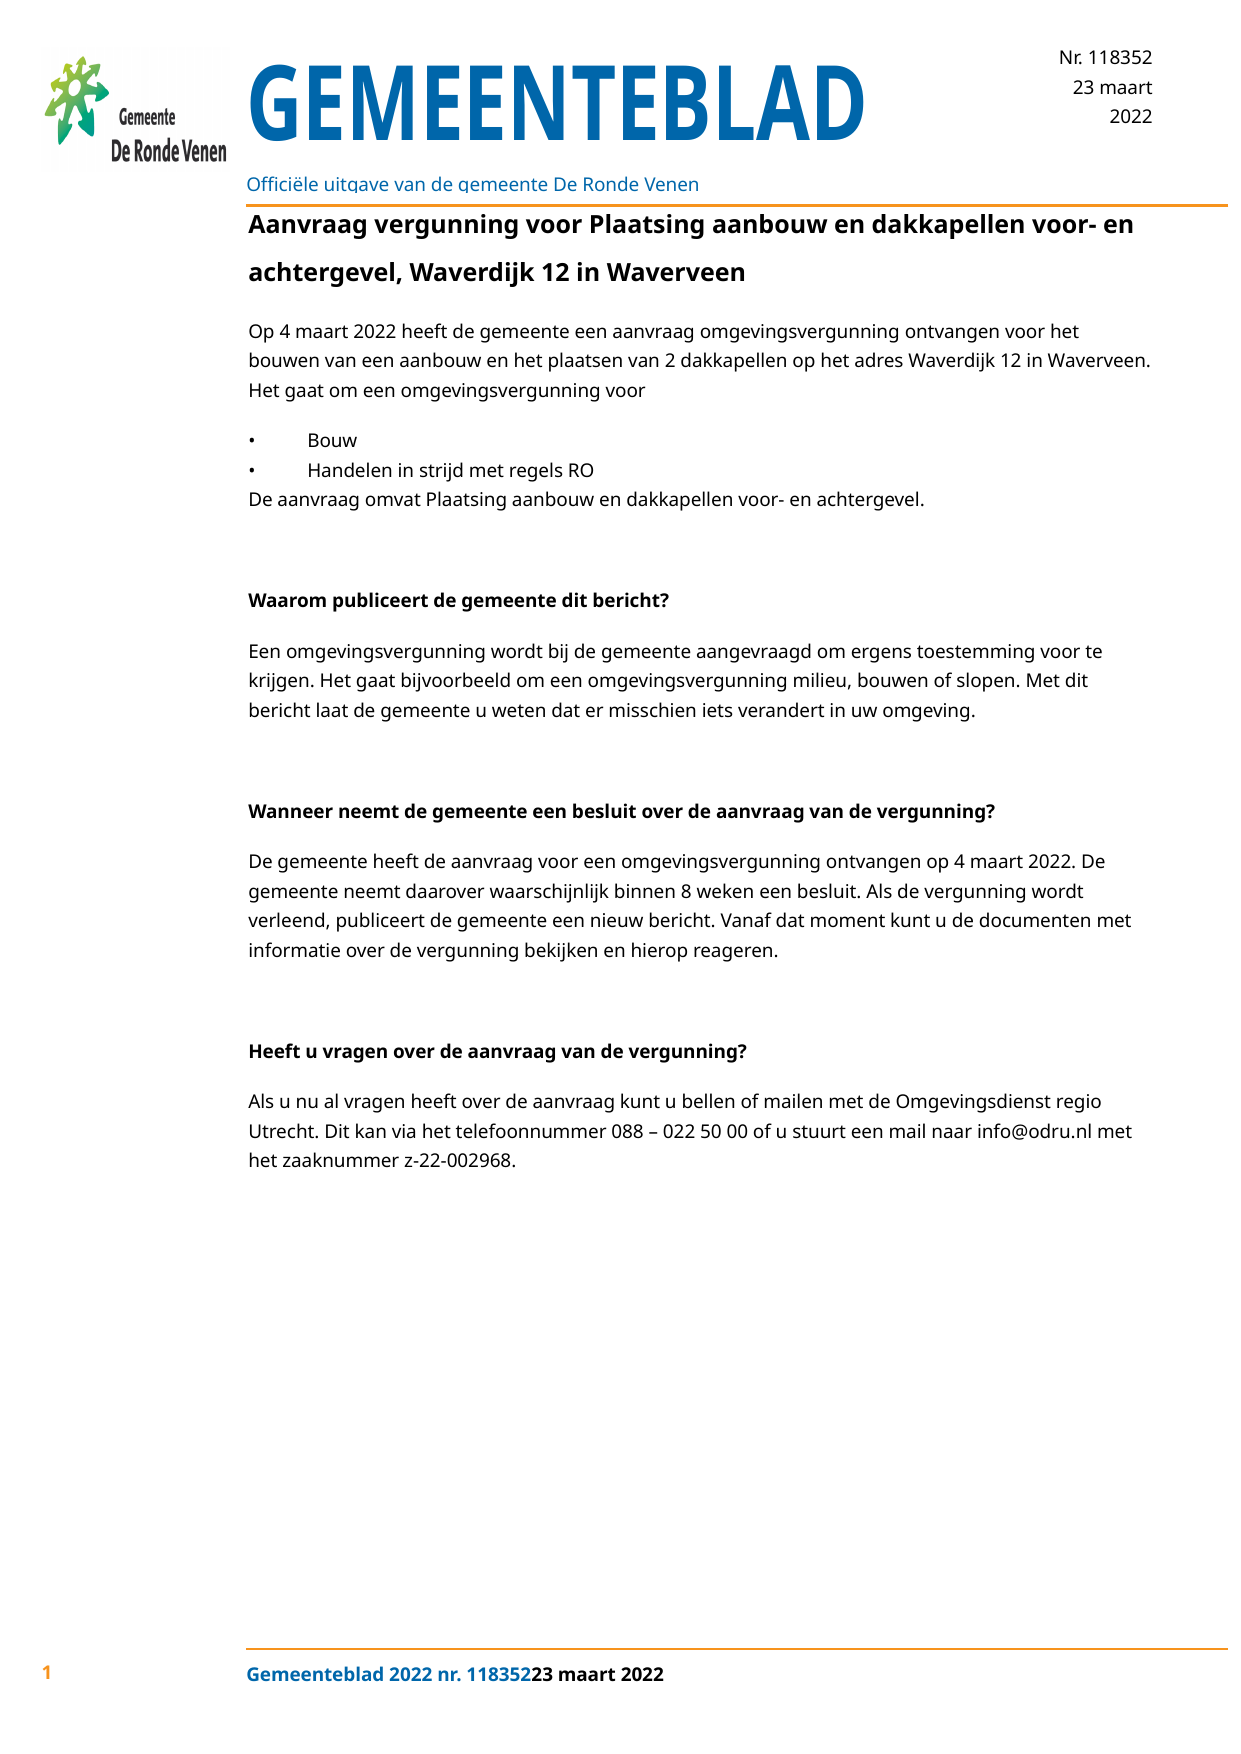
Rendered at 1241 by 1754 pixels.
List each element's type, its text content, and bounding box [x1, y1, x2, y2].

text Op 4 maart 2022 heeft de gemeente een aanvraag omgevingsvergunning ontvangen voor het bouwen van een aanbouw en het plaatsen van 2 dakkapellen op het adres Waverdijk 12 in Waverveen. Het gaat om een omgevingsvergunning voor [248, 318, 1152, 403]
text Een omgevingsvergunning wordt bij de gemeente aangevraagd om ergens toestemming voor te krijgen. Het gaat bijvoorbeeld om een omgevingsvergunning milieu, bouwen of slopen. Met dit bericht laat de gemeente u weten dat er misschien iets verandert in uw omgeving. [248, 638, 1152, 723]
text Als u nu al vragen heeft over de aanvraag kunt u bellen of mailen met de Omgevingsdienst regio Utrecht. Dit kan via het telefoonnummer 088 – 022 50 00 of u stuurt een mail naar info@odru.nl met het zaaknummer z-22-002968. [248, 1088, 1152, 1173]
list Bouw [248, 427, 1152, 453]
list Handelen in strijd met regels RO [248, 457, 1152, 483]
text De gemeente heeft de aanvraag voor een omgevingsvergunning ontvangen op 4 maart 2022. De gemeente neemt daarover waarschijnlijk binnen 8 weken een besluit. Als de vergunning wordt verleend, publiceert de gemeente een nieuw bericht. Vanaf dat moment kunt u de documenten met informatie over de vergunning bekijken en hierop reageren. [248, 848, 1152, 963]
text Heeft u vragen over de aanvraag van de vergunning? [248, 1038, 1152, 1064]
picture [41, 47, 231, 172]
text Waarom publiceert de gemeente dit bericht? [248, 587, 1152, 613]
text Wanneer neemt de gemeente een besluit over de aanvraag van de vergunning? [248, 798, 1152, 824]
text De aanvraag omvat Plaatsing aanbouw en dakkapellen voor- en achtergevel. [248, 487, 1152, 512]
text Aanvraag vergunning voor Plaatsing aanbouw en dakkapellen voor- en achtergevel, Waverdijk 12 in Waverveen [248, 207, 1152, 288]
